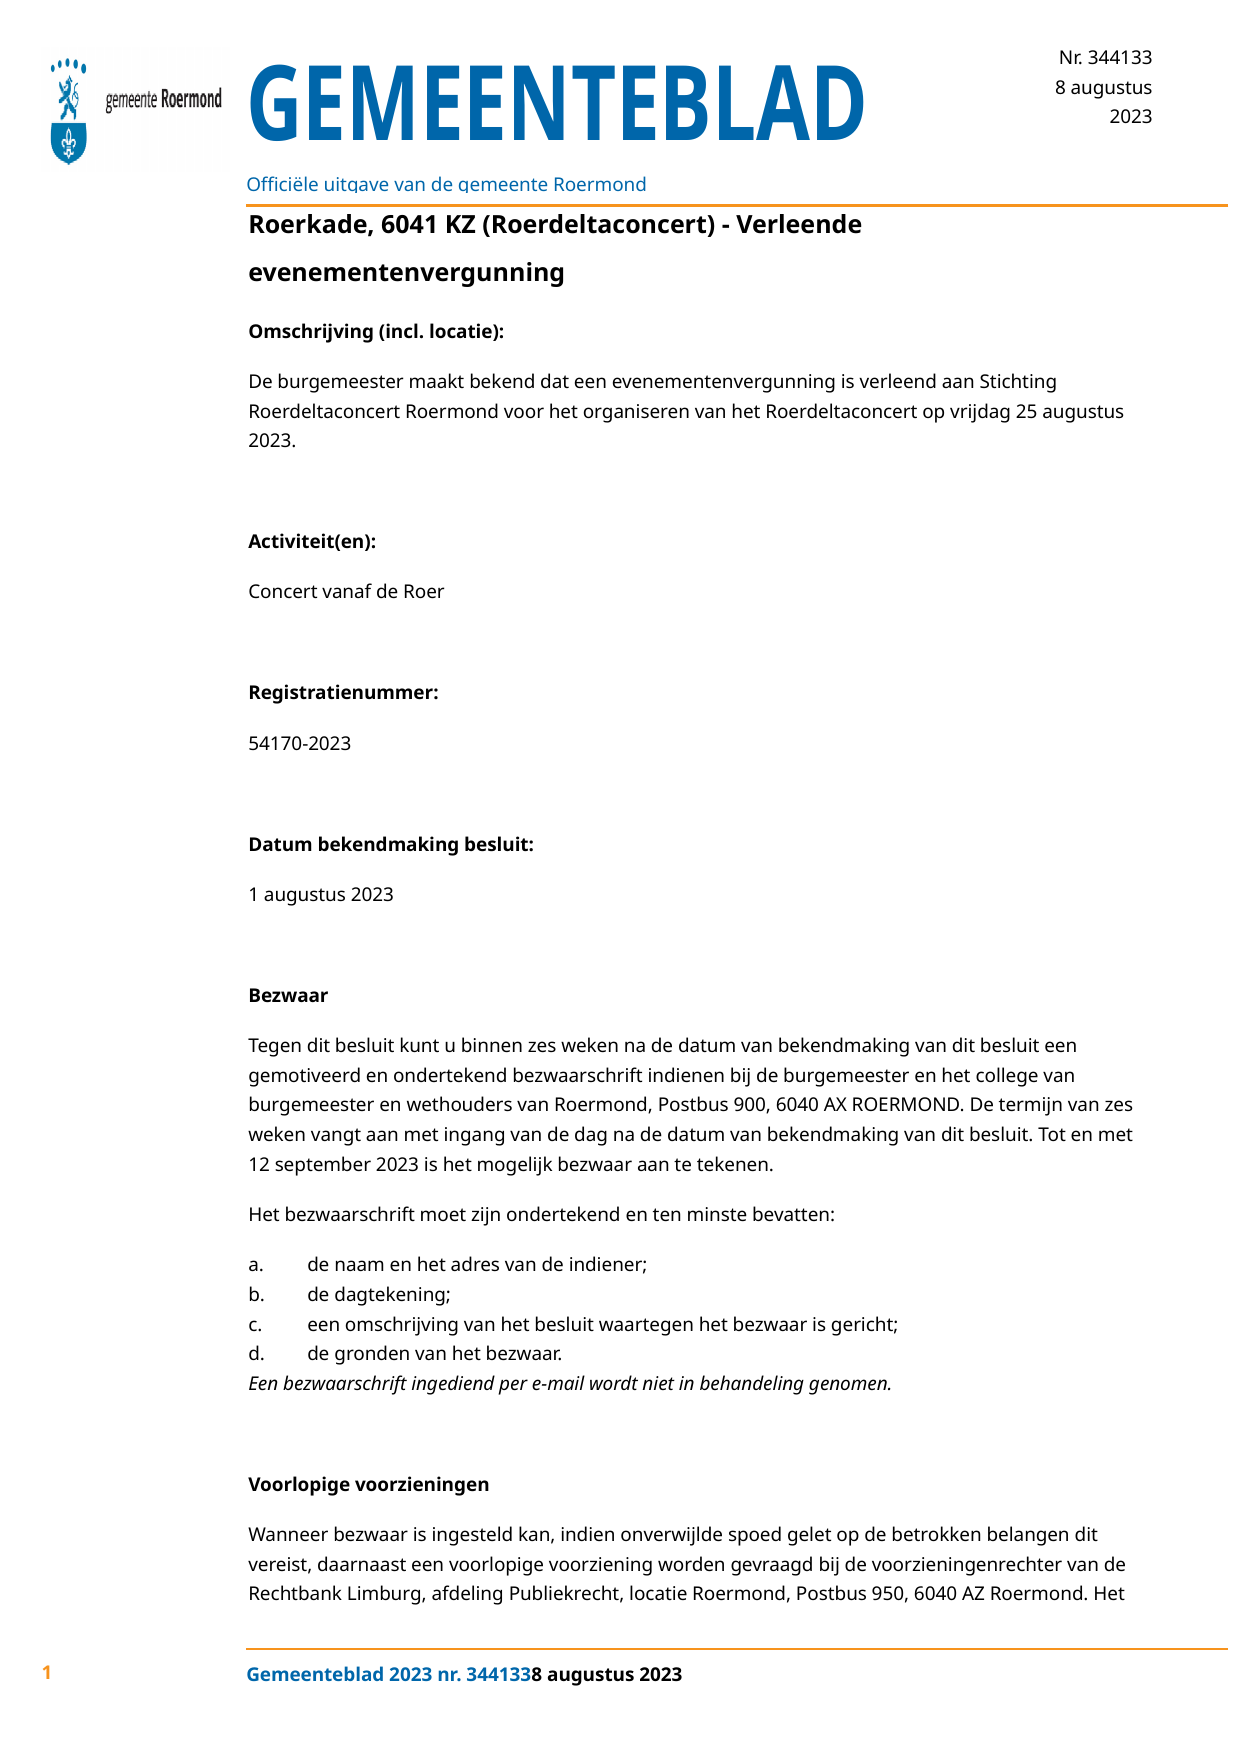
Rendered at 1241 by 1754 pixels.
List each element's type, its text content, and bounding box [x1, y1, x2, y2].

list een omschrijving van het besluit waartegen het bezwaar is gericht; [248, 1311, 1152, 1337]
text Wanneer bezwaar is ingesteld kan, indien onverwijlde spoed gelet op de betrokken belangen dit vereist, daarnaast een voorlopige voorziening worden gevraagd bij de voorzieningenrechter van de Rechtbank Limburg, afdeling Publiekrecht, locatie Roermond, Postbus 950, 6040 AZ Roermond. Het [248, 1521, 1152, 1606]
text Activiteit(en): [248, 528, 1152, 554]
text Tegen dit besluit kunt u binnen zes weken na de datum van bekendmaking van dit besluit een gemotiveerd en ondertekend bezwaarschrift indienen bij de burgemeester en het college van burgemeester en wethouders van Roermond, Postbus 900, 6040 AX ROERMOND. De termijn van zes weken vangt aan met ingang van de dag na de datum van bekendmaking van dit besluit. Tot en met 12 september 2023 is het mogelijk bezwaar aan te tekenen. [248, 1032, 1152, 1177]
text Datum bekendmaking besluit: [248, 831, 1152, 857]
text Het bezwaarschrift moet zijn ondertekend en ten minste bevatten: [248, 1201, 1152, 1227]
text 1 augustus 2023 [248, 881, 1152, 907]
text De burgemeester maakt bekend dat een evenementenvergunning is verleend aan Stichting Roerdeltaconcert Roermond voor het organiseren van het Roerdeltaconcert op vrijdag 25 augustus 2023. [248, 368, 1152, 453]
text Roerkade, 6041 KZ (Roerdeltaconcert) - Verleende evenementenvergunning [248, 207, 1152, 288]
text Concert vanaf de Roer [248, 579, 1152, 604]
picture [41, 47, 231, 172]
text Bezwaar [248, 982, 1152, 1008]
text 54170-2023 [248, 730, 1152, 756]
text Voorlopige voorzieningen [248, 1471, 1152, 1497]
list de naam en het adres van de indiener; [248, 1252, 1152, 1277]
text Registratienummer: [248, 679, 1152, 705]
list de dagtekening; [248, 1281, 1152, 1307]
list de gronden van het bezwaar. [248, 1340, 1152, 1366]
text Omschrijving (incl. locatie): [248, 318, 1152, 344]
text Een bezwaarschrift ingediend per e-mail wordt niet in behandeling genomen. [248, 1370, 1152, 1396]
